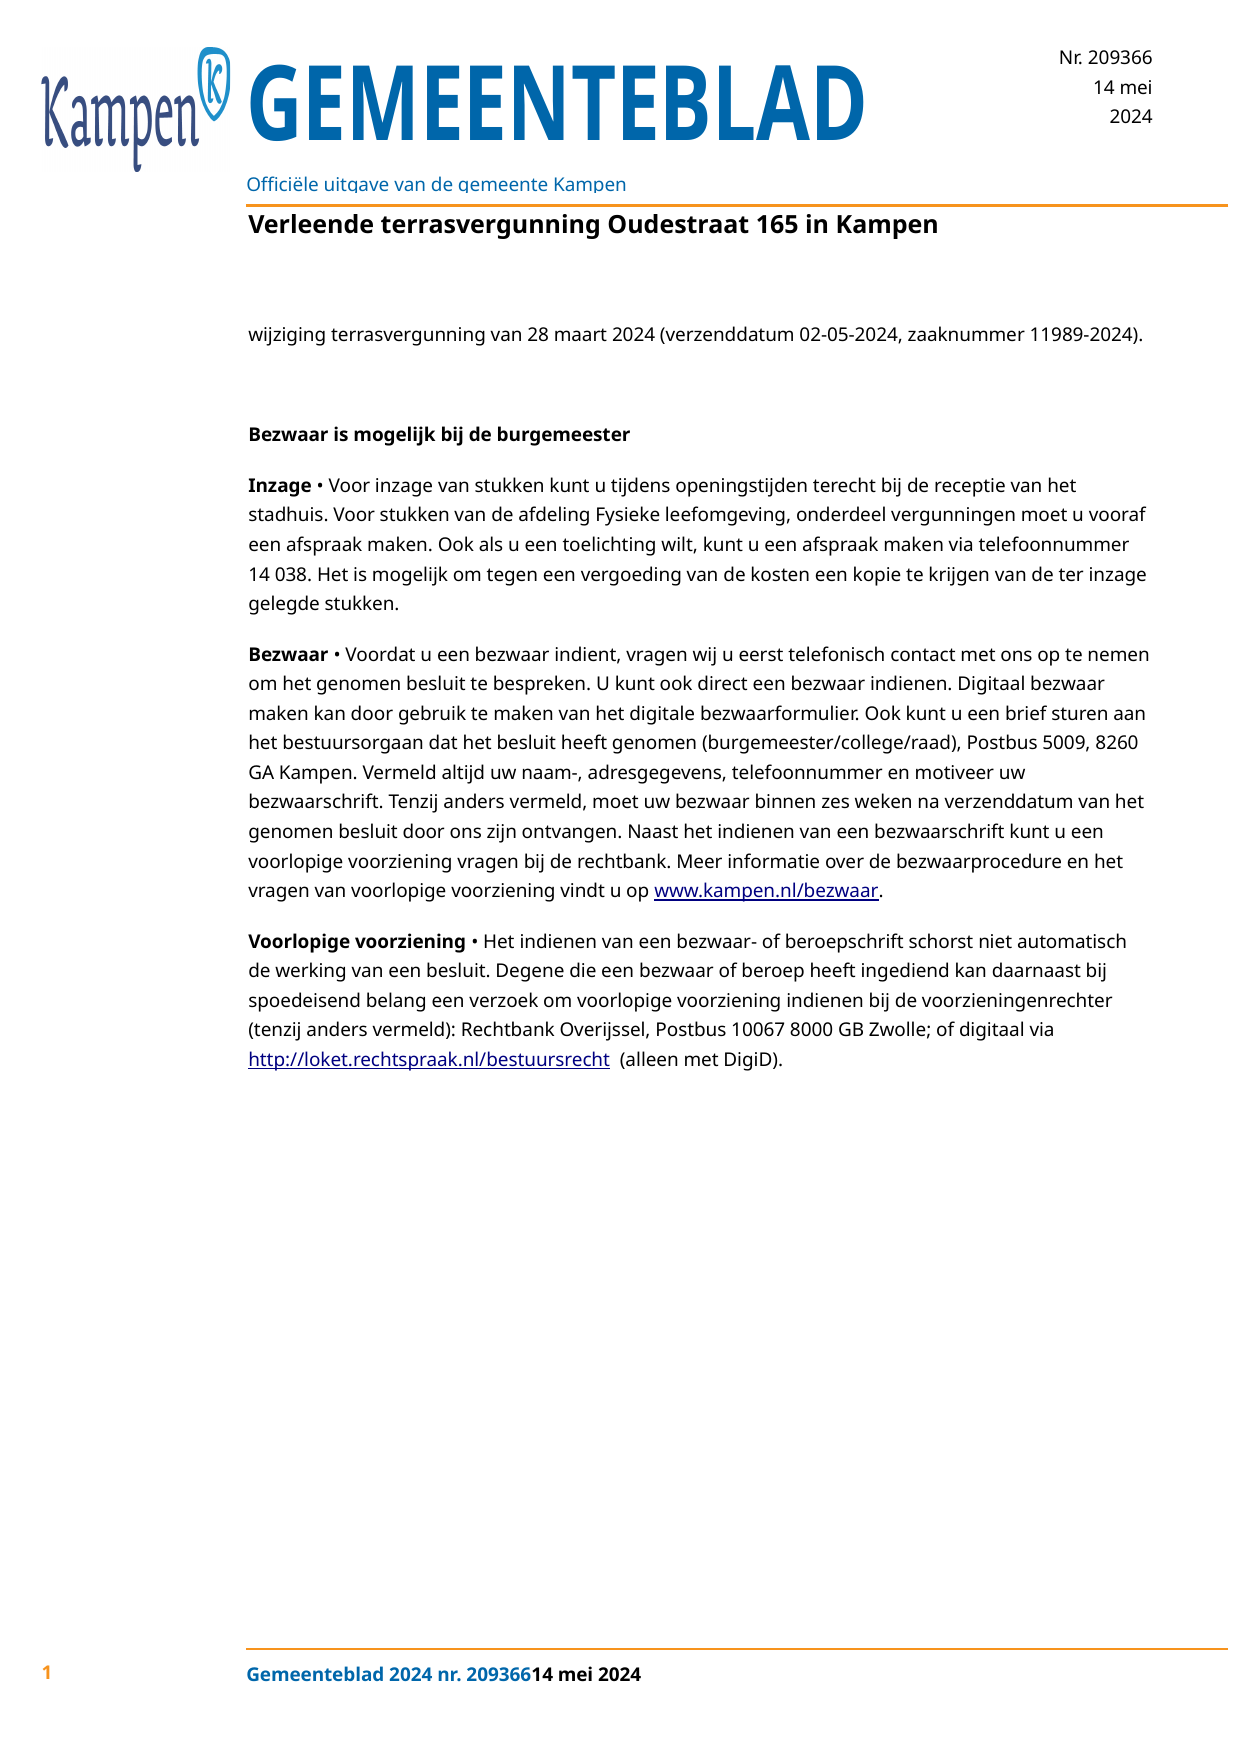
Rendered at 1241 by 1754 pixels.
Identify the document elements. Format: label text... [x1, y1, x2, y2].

text wijziging terrasvergunning van 28 maart 2024 (verzenddatum 02-05-2024, zaaknummer 11989-2024). [248, 321, 1152, 346]
text Inzage • Voor inzage van stukken kunt u tijdens openingstijden terecht bij de receptie van het stadhuis. Voor stukken van de afdeling Fysieke leefomgeving, onderdeel vergunningen moet u vooraf een afspraak maken. Ook als u een toelichting wilt, kunt u een afspraak maken via telefoonnummer 14 038. Het is mogelijk om tegen een vergoeding van de kosten een kopie te krijgen van de ter inzage gelegde stukken. [248, 472, 1152, 616]
picture [41, 47, 231, 172]
text Voorlopige voorziening • Het indienen van een bezwaar- of beroepschrift schorst niet automatisch de werking van een besluit. Degene die een bezwaar of beroep heeft ingediend kan daarnaast bij spoedeisend belang een verzoek om voorlopige voorziening indienen bij de voorzieningenrechter (tenzij anders vermeld): Rechtbank Overijssel, Postbus 10067 8000 GB Zwolle; of digitaal via http://loket.rechtspraak.nl/bestuursrecht (alleen met DigiD). [248, 928, 1152, 1072]
text Bezwaar • Voordat u een bezwaar indient, vragen wij u eerst telefonisch contact met ons op te nemen om het genomen besluit te bespreken. U kunt ook direct een bezwaar indienen. Digitaal bezwaar maken kan door gebruik te maken van het digitale bezwaarformulier. Ook kunt u een brief sturen aan het bestuursorgaan dat het besluit heeft genomen (burgemeester/college/raad), Postbus 5009, 8260 GA Kampen. Vermeld altijd uw naam-, adresgegevens, telefoonnummer en motiveer uw bezwaarschrift. Tenzij anders vermeld, moet uw bezwaar binnen zes weken na verzenddatum van het genomen besluit door ons zijn ontvangen. Naast het indienen van een bezwaarschrift kunt u een voorlopige voorziening vragen bij de rechtbank. Meer informatie over de bezwaarprocedure en het vragen van voorlopige voorziening vindt u op www.kampen.nl/bezwaar. [248, 641, 1152, 903]
text Verleende terrasvergunning Oudestraat 165 in Kampen [248, 207, 1152, 241]
text Bezwaar is mogelijk bij de burgemeester [248, 422, 1152, 447]
